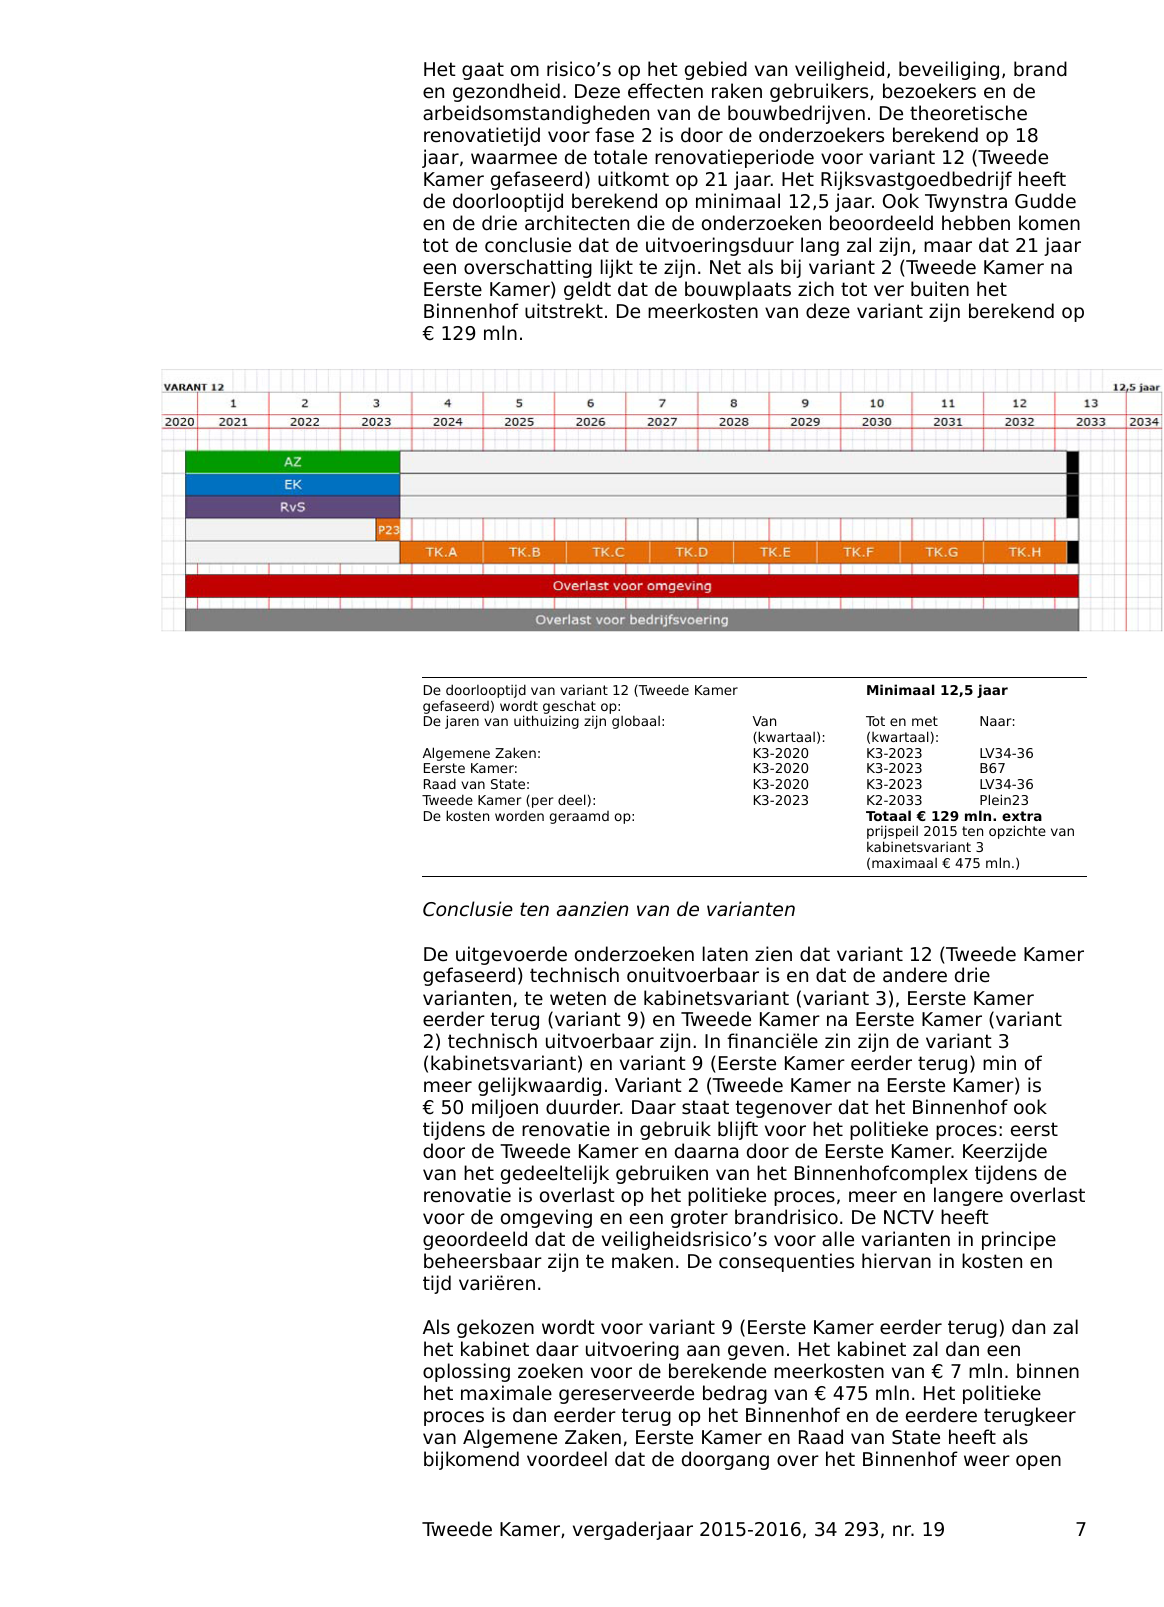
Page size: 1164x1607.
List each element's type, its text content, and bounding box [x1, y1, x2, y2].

table_cell LV34-36 B67 LV34-36 Plein23 [973, 746, 1087, 808]
table_cell Tot en met (kwartaal): [860, 714, 973, 746]
table_cell [746, 809, 860, 876]
table_cell Van (kwartaal): [746, 714, 860, 746]
subtitle Conclusie ten aanzien van de varianten [422, 899, 1087, 921]
table_cell Naar: [973, 714, 1087, 746]
text De uitgevoerde onderzoeken laten zien dat variant 12 (Tweede Kamer gefaseerd) technisch onuitvoerbaar is en dat de andere drie varianten, te weten de kabinetsvariant (variant 3), Eerste Kamer eerder terug (variant 9) en Tweede Kamer na Eerste Kamer (variant 2) technisch uitvoerbaar zijn. In financiële zin zijn de variant 3 (kabinetsvariant) en variant 9 (Eerste Kamer eerder terug) min of meer gelijkwaardig. Variant 2 (Tweede Kamer na Eerste Kamer) is € 50 miljoen duurder. Daar staat tegenover dat het Binnenhof ook tijdens de renovatie in gebruik blijft voor het politieke proces: eerst door de Tweede Kamer en daarna door de Eerste Kamer. Keerzijde van het gedeeltelijk gebruiken van het Binnenhofcomplex tijdens de renovatie is overlast op het politieke proces, meer en langere overlast voor de omgeving en een groter brandrisico. De NCTV heeft geoordeeld dat de veiligheidsrisico’s voor alle varianten in principe beheersbaar zijn te maken. De consequenties hiervan in kosten en tijd variëren. [422, 943, 1087, 1295]
text Het gaat om risico’s op het gebied van veiligheid, beveiliging, brand en gezondheid. Deze effecten raken gebruikers, bezoekers en de arbeidsomstandigheden van de bouwbedrijven. De theoretische renovatietijd voor fase 2 is door de onderzoekers berekend op 18 jaar, waarmee de totale renovatieperiode voor variant 12 (Tweede Kamer gefaseerd) uitkomt op 21 jaar. Het Rijksvastgoedbedrijf heeft de doorlooptijd berekend op minimaal 12,5 jaar. Ook Twynstra Gudde en de drie architecten die de onderzoeken beoordeeld hebben komen tot de conclusie dat de uitvoeringsduur lang zal zijn, maar dat 21 jaar een overschatting lijkt te zijn. Net als bij variant 2 (Tweede Kamer na Eerste Kamer) geldt dat de bouwplaats zich tot ver buiten het Binnenhof uitstrekt. De meerkosten van deze variant zijn berekend op € 129 mln. [422, 59, 1087, 345]
table_cell De kosten worden geraamd op: [422, 809, 746, 876]
table_cell K3-2023 K3-2023 K3-2023 K2-2033 [860, 746, 973, 808]
table_header De doorlooptijd van variant 12 (Tweede Kamer gefaseerd) wordt geschat op: [422, 678, 746, 714]
table_cell Algemene Zaken: Eerste Kamer: Raad van State: Tweede Kamer (per deel): [422, 746, 746, 808]
picture [159, 367, 1164, 633]
table_cell K3-2020 K3-2020 K3-2020 K3-2023 [746, 746, 860, 808]
text Als gekozen wordt voor variant 9 (Eerste Kamer eerder terug) dan zal het kabinet daar uitvoering aan geven. Het kabinet zal dan een oplossing zoeken voor de berekende meerkosten van € 7 mln. binnen het maximale gereserveerde bedrag van € 475 mln. Het politieke proces is dan eerder terug op het Binnenhof en de eerdere terugkeer van Algemene Zaken, Eerste Kamer en Raad van State heeft als bijkomend voordeel dat de doorgang over het Binnenhof weer open [422, 1317, 1087, 1471]
table_header [746, 678, 860, 714]
table_header Minimaal 12,5 jaar [860, 678, 1087, 714]
table_cell Totaal € 129 mln. extra prijspeil 2015 ten opzichte van kabinetsvariant 3 (maximaal € 475 mln.) [860, 809, 1087, 876]
table_cell De jaren van uithuizing zijn globaal: [422, 714, 746, 746]
